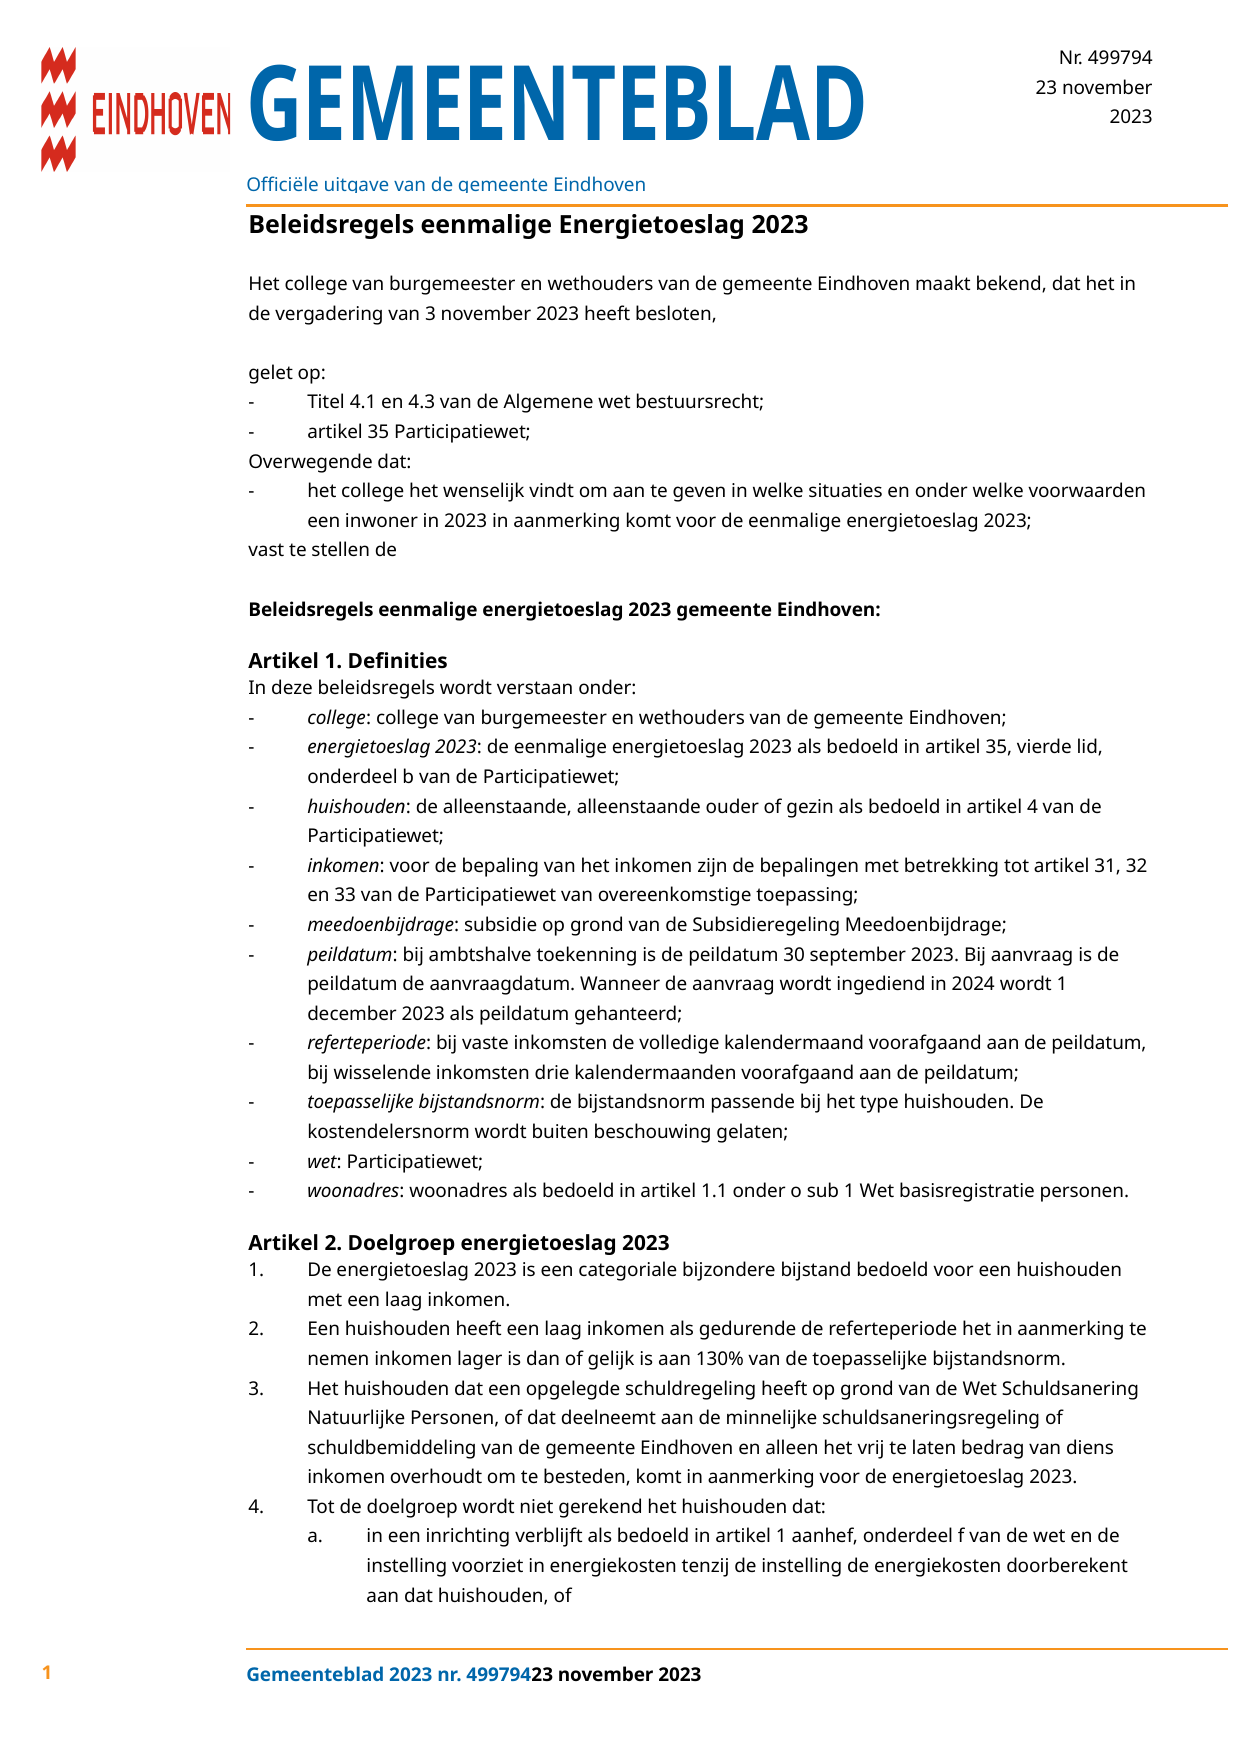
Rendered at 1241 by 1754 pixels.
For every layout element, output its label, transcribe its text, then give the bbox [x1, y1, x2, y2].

list in een inrichting verblijft als bedoeld in artikel 1 aanhef, onderdeel f van de wet en de instelling voorziet in energiekosten tenzij de instelling de energiekosten doorberekent aan dat huishouden, of [307, 1523, 1152, 1607]
list artikel 35 Participatiewet; [248, 418, 1152, 444]
list Titel 4.1 en 4.3 van de Algemene wet bestuursrecht; [248, 389, 1152, 414]
text gelet op: [248, 359, 1152, 385]
text Beleidsregels eenmalige Energietoeslag 2023 [248, 207, 1152, 241]
text Overwegende dat: [248, 448, 1152, 473]
list huishouden: de alleenstaande, alleenstaande ouder of gezin als bedoeld in artikel 4 van de Participatiewet; [248, 793, 1152, 848]
list De energietoeslag 2023 is een categoriale bijzondere bijstand bedoeld voor een huishouden met een laag inkomen. [248, 1256, 1152, 1312]
list Tot de doelgroep wordt niet gerekend het huishouden dat: [248, 1493, 1152, 1519]
list inkomen: voor de bepaling van het inkomen zijn de bepalingen met betrekking tot artikel 31, 32 en 33 van de Participatiewet van overeenkomstige toepassing; [248, 852, 1152, 907]
list het college het wenselijk vindt om aan te geven in welke situaties en onder welke voorwaarden een inwoner in 2023 in aanmerking komt voor de eenmalige energietoeslag 2023; [248, 477, 1152, 533]
list woonadres: woonadres als bedoeld in artikel 1.1 onder o sub 1 Wet basisregistratie personen. [248, 1177, 1152, 1203]
list meedoenbijdrage: subsidie op grond van de Subsidieregeling Meedoenbijdrage; [248, 911, 1152, 937]
list energietoeslag 2023: de eenmalige energietoeslag 2023 als bedoeld in artikel 35, vierde lid, onderdeel b van de Participatiewet; [248, 734, 1152, 789]
picture [41, 47, 231, 172]
text Artikel 2. Doelgroep energietoeslag 2023 [248, 1228, 1152, 1256]
list referteperiode: bij vaste inkomsten de volledige kalendermaand voorafgaand aan de peildatum, bij wisselende inkomsten drie kalendermaanden voorafgaand aan de peildatum; [248, 1029, 1152, 1085]
text Artikel 1. Definities [248, 646, 1152, 674]
text Beleidsregels eenmalige energietoeslag 2023 gemeente Eindhoven: [248, 596, 1152, 621]
list Een huishouden heeft een laag inkomen als gedurende de referteperiode het in aanmerking te nemen inkomen lager is dan of gelijk is aan 130% van de toepasselijke bijstandsnorm. [248, 1316, 1152, 1371]
text Het college van burgemeester en wethouders van de gemeente Eindhoven maakt bekend, dat het in de vergadering van 3 november 2023 heeft besloten, [248, 270, 1152, 326]
list wet: Participatiewet; [248, 1148, 1152, 1174]
text vast te stellen de [248, 537, 1152, 562]
list Het huishouden dat een opgelegde schuldregeling heeft op grond van de Wet Schuldsanering Natuurlijke Personen, of dat deelneemt aan de minnelijke schuldsaneringsregeling of schuldbemiddeling van de gemeente Eindhoven en alleen het vrij te laten bedrag van diens inkomen overhoudt om te besteden, komt in aanmerking voor de energietoeslag 2023. [248, 1375, 1152, 1489]
text In deze beleidsregels wordt verstaan onder: [248, 674, 1152, 700]
list toepasselijke bijstandsnorm: de bijstandsnorm passende bij het type huishouden. De kostendelersnorm wordt buiten beschouwing gelaten; [248, 1089, 1152, 1144]
list college: college van burgemeester en wethouders van de gemeente Eindhoven; [248, 704, 1152, 730]
list peildatum: bij ambtshalve toekenning is de peildatum 30 september 2023. Bij aanvraag is de peildatum de aanvraagdatum. Wanneer de aanvraag wordt ingediend in 2024 wordt 1 december 2023 als peildatum gehanteerd; [248, 941, 1152, 1026]
